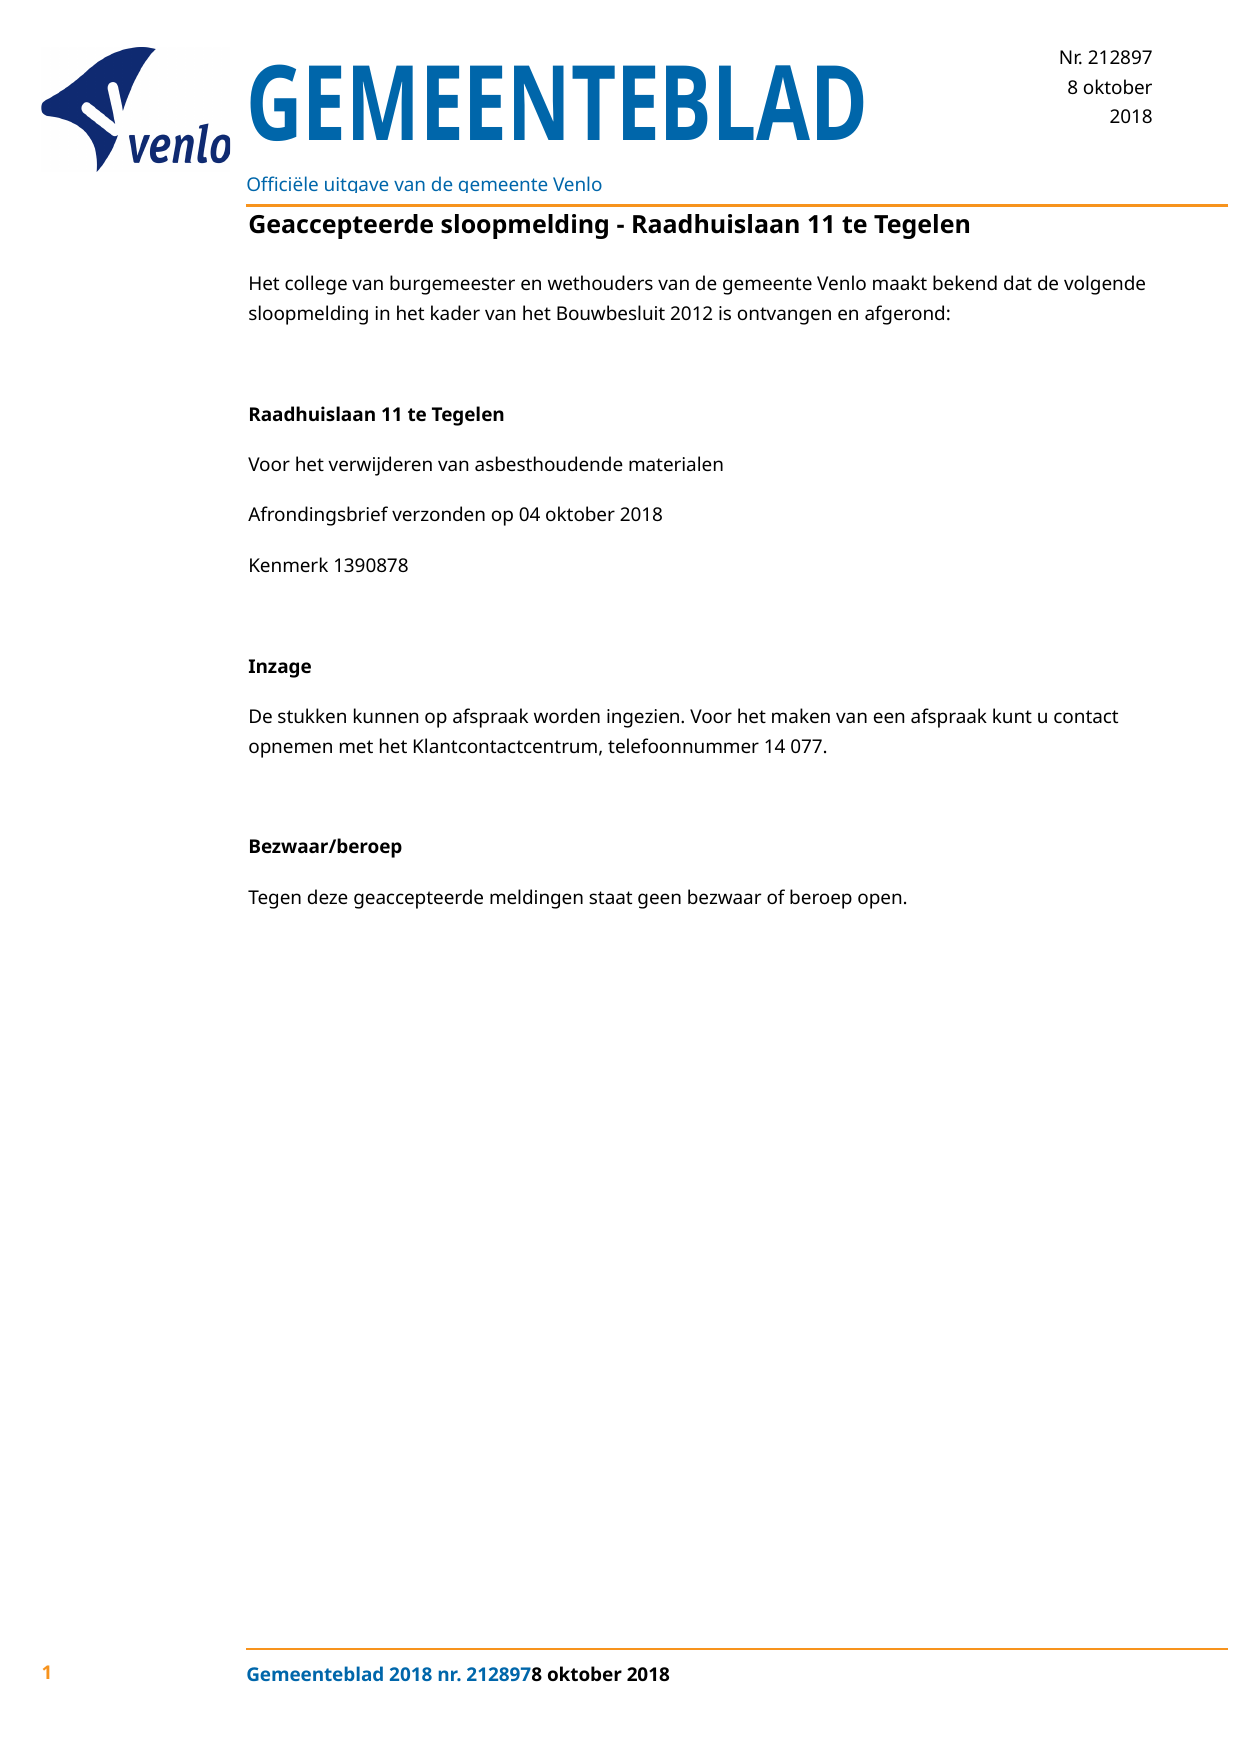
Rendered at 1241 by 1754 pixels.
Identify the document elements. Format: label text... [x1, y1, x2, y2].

text Bezwaar/beroep [248, 834, 1152, 859]
text Voor het verwijderen van asbesthoudende materialen [248, 451, 1152, 477]
text Inzage [248, 653, 1152, 678]
text Tegen deze geaccepteerde meldingen staat geen bezwaar of beroep open. [248, 884, 1152, 910]
text Geaccepteerde sloopmelding - Raadhuislaan 11 te Tegelen [248, 207, 1152, 241]
text Kenmerk 1390878 [248, 552, 1152, 578]
text Het college van burgemeester en wethouders van de gemeente Venlo maakt bekend dat de volgende sloopmelding in het kader van het Bouwbesluit 2012 is ontvangen en afgerond: [248, 270, 1152, 326]
text De stukken kunnen op afspraak worden ingezien. Voor het maken van een afspraak kunt u contact opnemen met het Klantcontactcentrum, telefoonnummer 14 077. [248, 703, 1152, 758]
picture [41, 47, 231, 172]
text Raadhuislaan 11 te Tegelen [248, 401, 1152, 426]
text Afrondingsbrief verzonden op 04 oktober 2018 [248, 502, 1152, 527]
